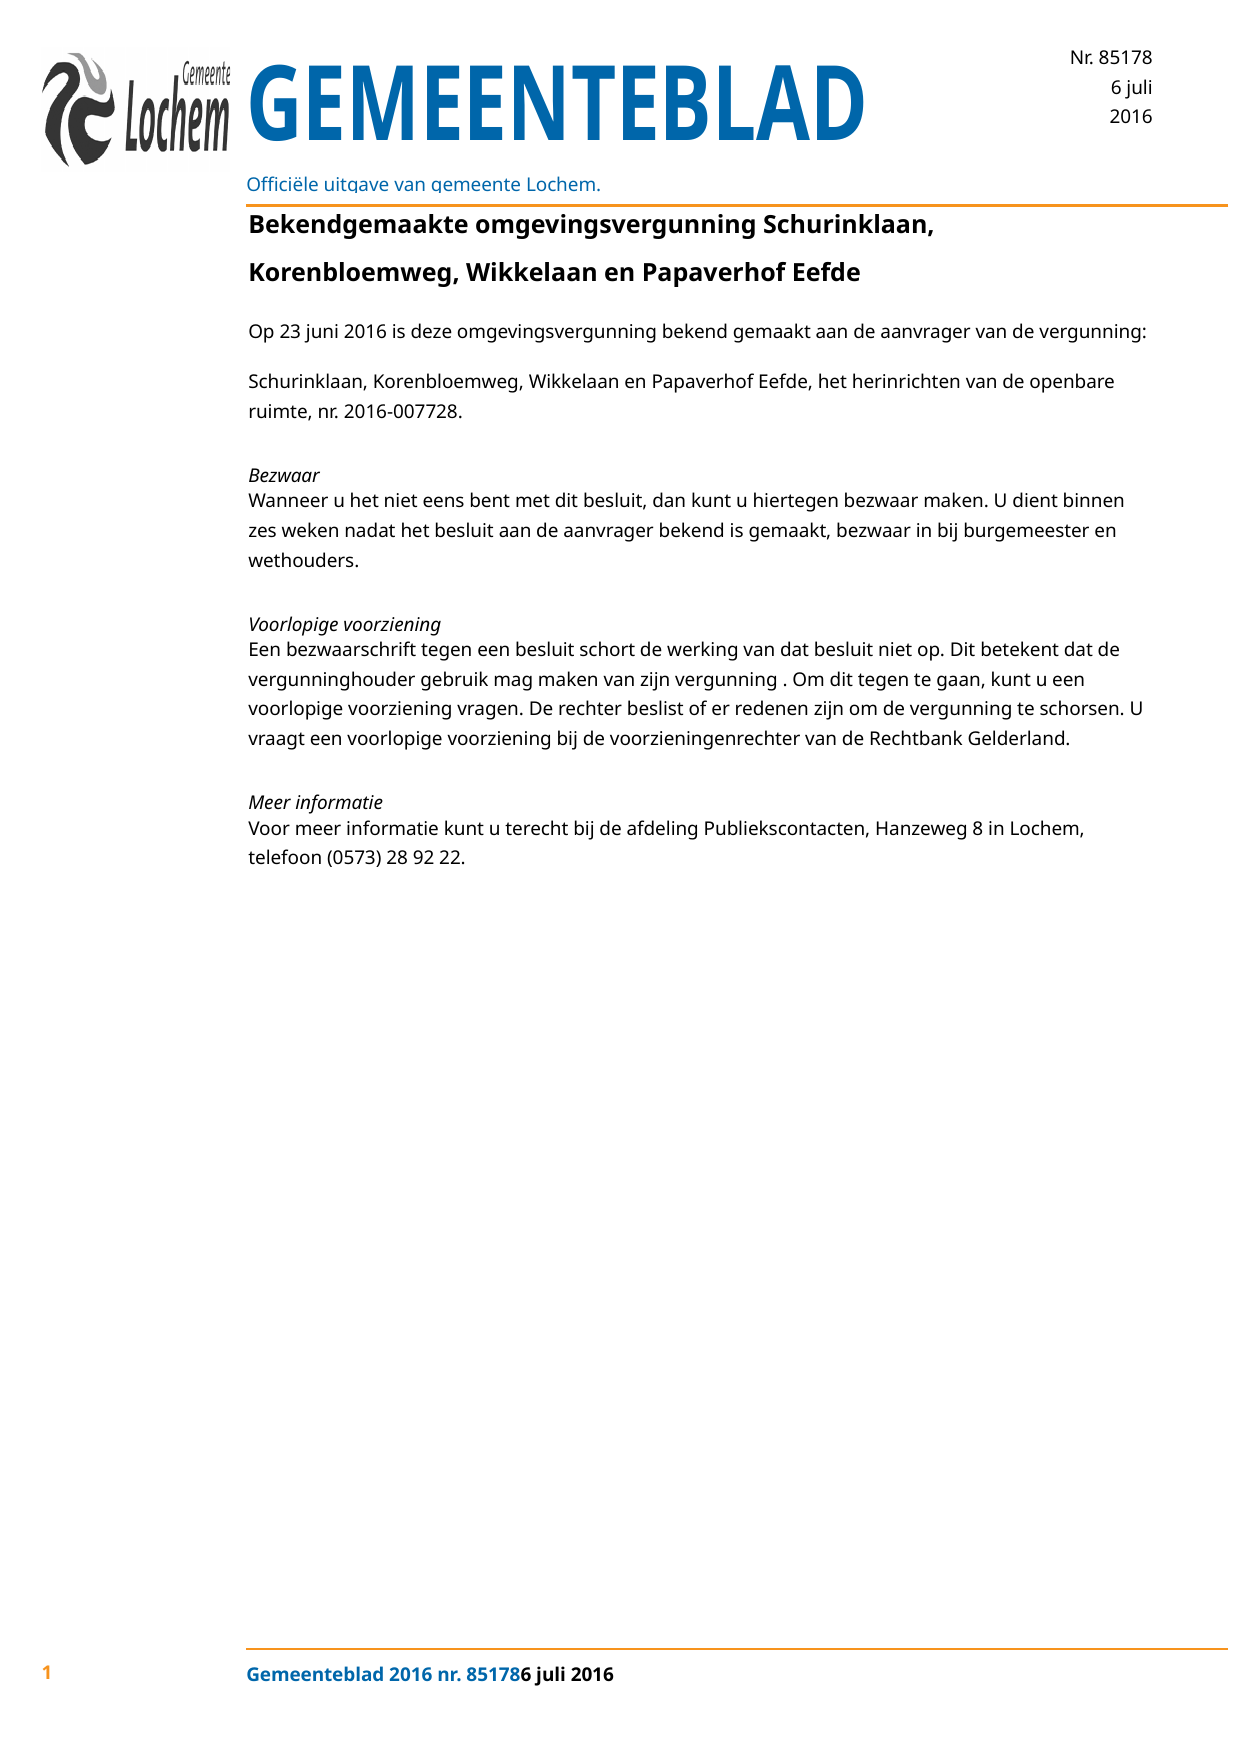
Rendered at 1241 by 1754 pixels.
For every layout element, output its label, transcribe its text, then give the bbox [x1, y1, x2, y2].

text Voor meer informatie kunt u terecht bij de afdeling Publiekscontacten, Hanzeweg 8 in Lochem, telefoon (0573) 28 92 22. [248, 815, 1152, 870]
text Op 23 juni 2016 is deze omgevingsvergunning bekend gemaakt aan de aanvrager van de vergunning: [248, 318, 1152, 344]
text Voorlopige voorziening [248, 611, 1152, 636]
text Wanneer u het niet eens bent met dit besluit, dan kunt u hiertegen bezwaar maken. U dient binnen zes weken nadat het besluit aan de aanvrager bekend is gemaakt, bezwaar in bij burgemeester en wethouders. [248, 488, 1152, 572]
text Meer informatie [248, 789, 1152, 815]
text Schurinklaan, Korenbloemweg, Wikkelaan en Papaverhof Eefde, het herinrichten van de openbare ruimte, nr. 2016-007728. [248, 368, 1152, 424]
text Bekendgemaakte omgevingsvergunning Schurinklaan, Korenbloemweg, Wikkelaan en Papaverhof Eefde [248, 207, 1152, 288]
text Een bezwaarschrift tegen een besluit schort de werking van dat besluit niet op. Dit betekent dat de vergunninghouder gebruik mag maken van zijn vergunning . Om dit tegen te gaan, kunt u een voorlopige voorziening vragen. De rechter beslist of er redenen zijn om de vergunning te schorsen. U vraagt een voorlopige voorziening bij de voorzieningenrechter van de Rechtbank Gelderland. [248, 636, 1152, 751]
picture [41, 47, 231, 172]
text Bezwaar [248, 462, 1152, 488]
